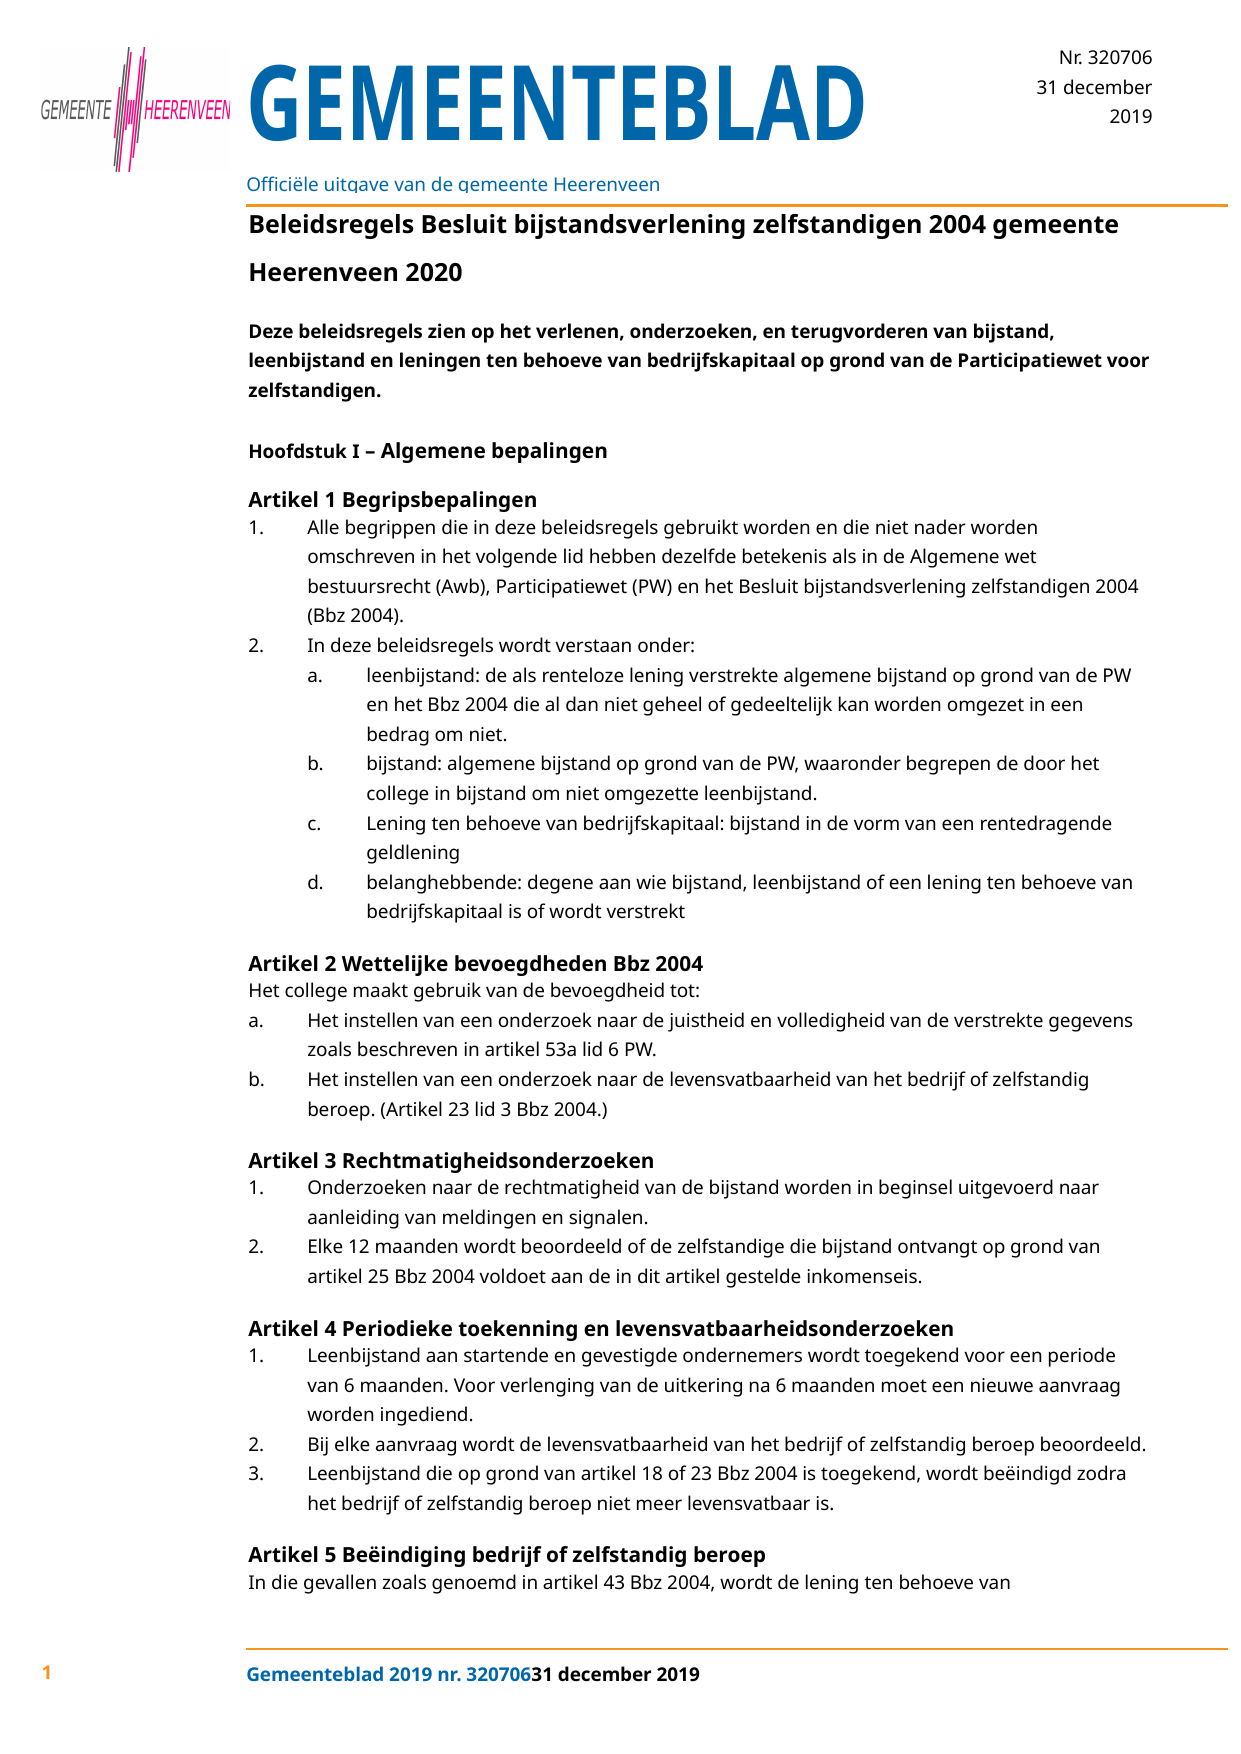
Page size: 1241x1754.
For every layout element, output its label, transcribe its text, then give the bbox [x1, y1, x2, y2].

list leenbijstand: de als renteloze lening verstrekte algemene bijstand op grond van de PW en het Bbz 2004 die al dan niet geheel of gedeeltelijk kan worden omgezet in een bedrag om niet. [307, 662, 1152, 747]
text Deze beleidsregels zien op het verlenen, onderzoeken, en terugvorderen van bijstand, leenbijstand en leningen ten behoeve van bedrijfskapitaal op grond van de Participatiewet voor zelfstandigen. [248, 318, 1152, 403]
text Artikel 4 Periodieke toekenning en levensvatbaarheidsonderzoeken [248, 1314, 1152, 1342]
picture [41, 47, 231, 172]
text Artikel 2 Wettelijke bevoegdheden Bbz 2004 [248, 949, 1152, 977]
list Elke 12 maanden wordt beoordeeld of de zelfstandige die bijstand ontvangt op grond van artikel 25 Bbz 2004 voldoet aan de in dit artikel gestelde inkomenseis. [248, 1234, 1152, 1289]
list Lening ten behoeve van bedrijfskapitaal: bijstand in de vorm van een rentedragende geldlening [307, 810, 1152, 865]
list bijstand: algemene bijstand op grond van de PW, waaronder begrepen de door het college in bijstand om niet omgezette leenbijstand. [307, 751, 1152, 806]
list Onderzoeken naar de rechtmatigheid van de bijstand worden in beginsel uitgevoerd naar aanleiding van meldingen en signalen. [248, 1174, 1152, 1230]
list Alle begrippen die in deze beleidsregels gebruikt worden en die niet nader worden omschreven in het volgende lid hebben dezelfde betekenis als in de Algemene wet bestuursrecht (Awb), Participatiewet (PW) en het Besluit bijstandsverlening zelfstandigen 2004 (Bbz 2004). [248, 514, 1152, 628]
list Leenbijstand aan startende en gevestigde ondernemers wordt toegekend voor een periode van 6 maanden. Voor verlenging van de uitkering na 6 maanden moet een nieuwe aanvraag worden ingediend. [248, 1342, 1152, 1427]
text Artikel 5 Beëindiging bedrijf of zelfstandig beroep [248, 1541, 1152, 1569]
list In deze beleidsregels wordt verstaan onder: [248, 632, 1152, 658]
text Beleidsregels Besluit bijstandsverlening zelfstandigen 2004 gemeente Heerenveen 2020 [248, 207, 1152, 288]
list belanghebbende: degene aan wie bijstand, leenbijstand of een lening ten behoeve van bedrijfskapitaal is of wordt verstrekt [307, 869, 1152, 924]
text Artikel 1 Begripsbepalingen [248, 486, 1152, 514]
text In die gevallen zoals genoemd in artikel 43 Bbz 2004, wordt de lening ten behoeve van [248, 1569, 1152, 1595]
text Artikel 3 Rechtmatigheidsonderzoeken [248, 1146, 1152, 1174]
list Het instellen van een onderzoek naar de juistheid en volledigheid van de verstrekte gegevens zoals beschreven in artikel 53a lid 6 PW. [248, 1007, 1152, 1062]
list Het instellen van een onderzoek naar de levensvatbaarheid van het bedrijf of zelfstandig beroep. (Artikel 23 lid 3 Bbz 2004.) [248, 1066, 1152, 1121]
text Het college maakt gebruik van de bevoegdheid tot: [248, 977, 1152, 1003]
text Hoofdstuk I – Algemene bepalingen [248, 436, 1152, 465]
list Leenbijstand die op grond van artikel 18 of 23 Bbz 2004 is toegekend, wordt beëindigd zodra het bedrijf of zelfstandig beroep niet meer levensvatbaar is. [248, 1461, 1152, 1516]
list Bij elke aanvraag wordt de levensvatbaarheid van het bedrijf of zelfstandig beroep beoordeeld. [248, 1431, 1152, 1457]
